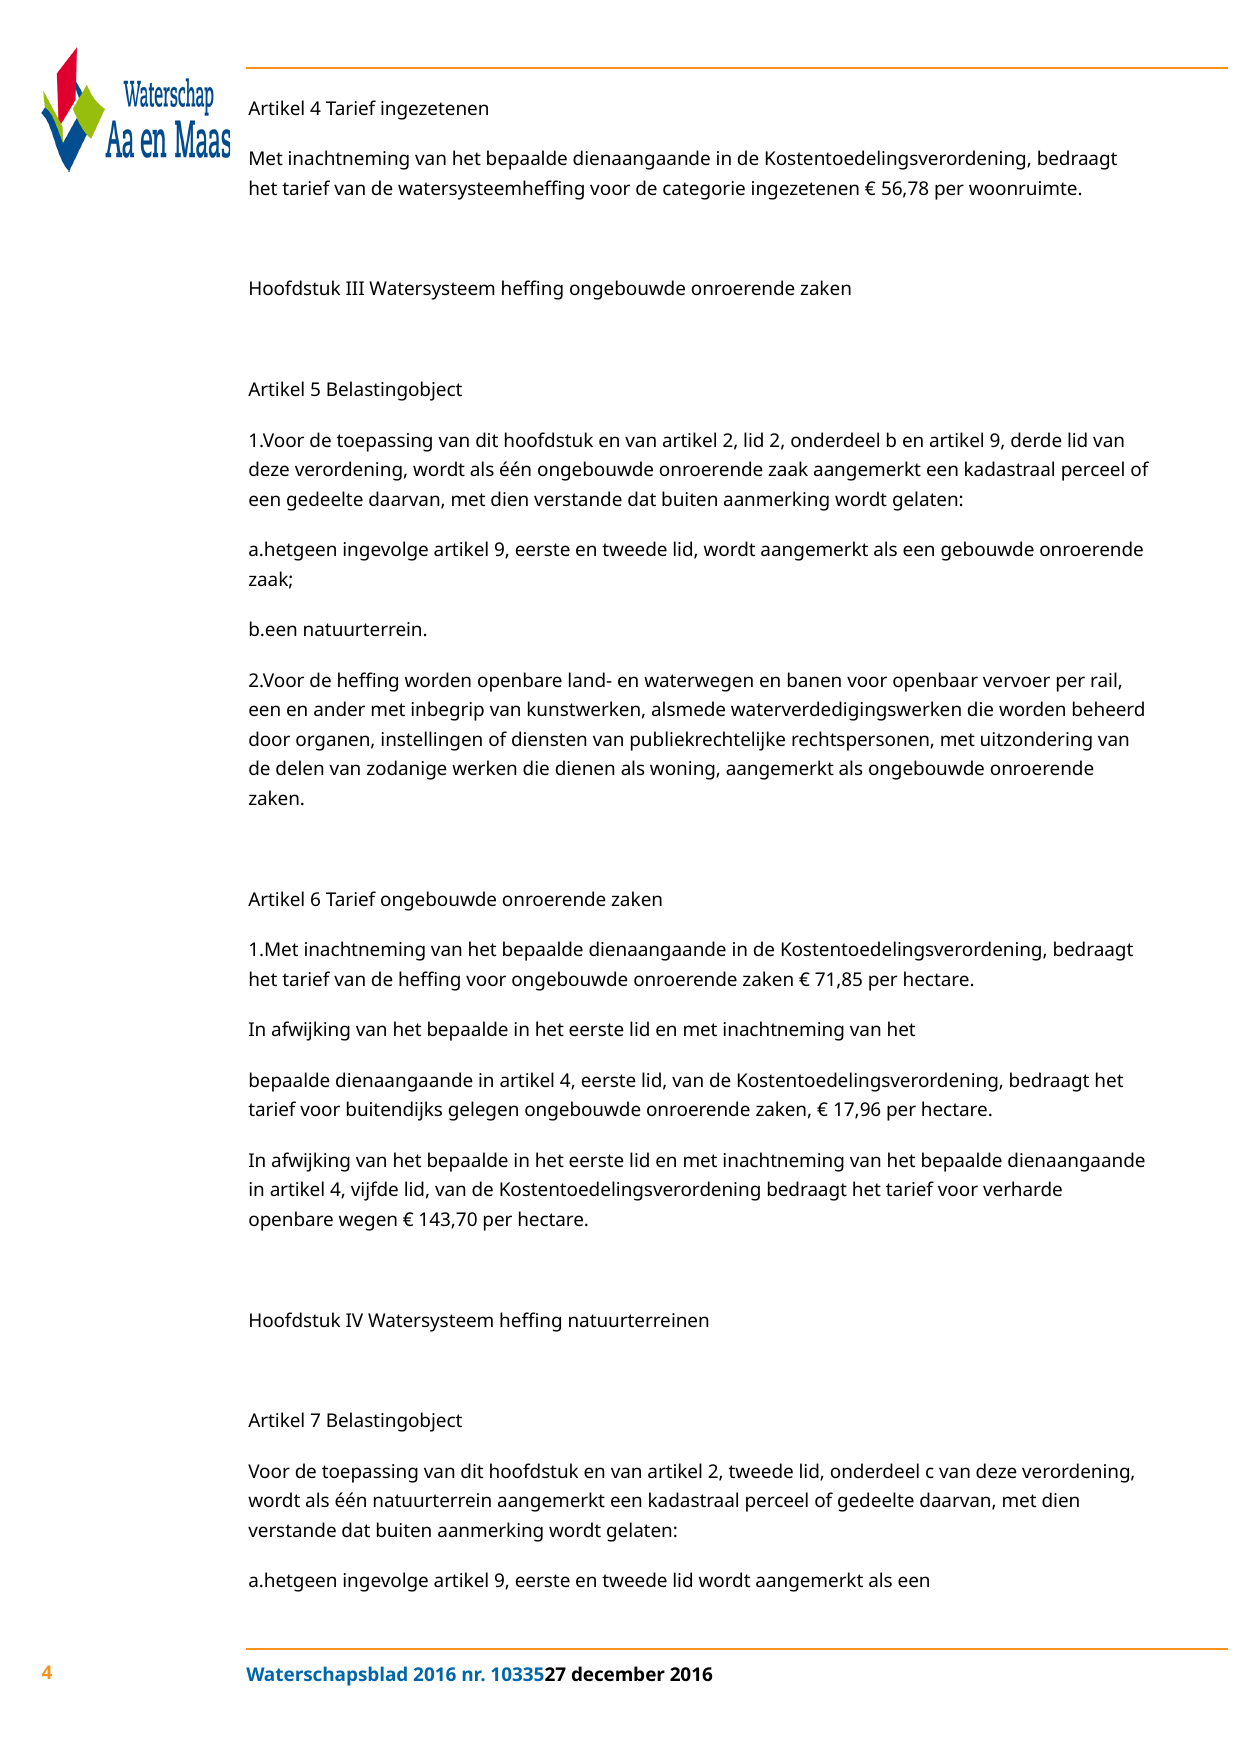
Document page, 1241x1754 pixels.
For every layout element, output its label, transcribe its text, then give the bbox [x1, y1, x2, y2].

text bepaalde dienaangaande in artikel 4, eerste lid, van de Kostentoedelingsverordening, bedraagt het tarief voor buitendijks gelegen ongebouwde onroerende zaken, € 17,96 per hectare. [248, 1067, 1152, 1122]
text 2.Voor de heffing worden openbare land- en waterwegen en banen voor openbaar vervoer per rail, een en ander met inbegrip van kunstwerken, alsmede waterverdedigingswerken die worden beheerd door organen, instellingen of diensten van publiekrechtelijke rechtspersonen, met uitzondering van de delen van zodanige werken die dienen als woning, aangemerkt als ongebouwde onroerende zaken. [248, 667, 1152, 811]
text In afwijking van het bepaalde in het eerste lid en met inachtneming van het [248, 1016, 1152, 1042]
text b.een natuurterrein. [248, 616, 1152, 642]
picture [41, 47, 231, 172]
text Artikel 7 Belastingobject [248, 1408, 1152, 1433]
text Hoofdstuk IV Watersysteem heffing natuurterreinen [248, 1307, 1152, 1333]
text Voor de toepassing van dit hoofdstuk en van artikel 2, tweede lid, onderdeel c van deze verordening, wordt als één natuurterrein aangemerkt een kadastraal perceel of gedeelte daarvan, met dien verstande dat buiten aanmerking wordt gelaten: [248, 1458, 1152, 1543]
text In afwijking van het bepaalde in het eerste lid en met inachtneming van het bepaalde dienaangaande in artikel 4, vijfde lid, van de Kostentoedelingsverordening bedraagt het tarief voor verharde openbare wegen € 143,70 per hectare. [248, 1147, 1152, 1232]
text 1.Voor de toepassing van dit hoofdstuk en van artikel 2, lid 2, onderdeel b en artikel 9, derde lid van deze verordening, wordt als één ongebouwde onroerende zaak aangemerkt een kadastraal perceel of een gedeelte daarvan, met dien verstande dat buiten aanmerking wordt gelaten: [248, 427, 1152, 512]
text a.hetgeen ingevolge artikel 9, eerste en tweede lid wordt aangemerkt als een [248, 1568, 1152, 1593]
text Artikel 6 Tarief ongebouwde onroerende zaken [248, 886, 1152, 912]
text a.hetgeen ingevolge artikel 9, eerste en tweede lid, wordt aangemerkt als een gebouwde onroerende zaak; [248, 536, 1152, 592]
text Met inachtneming van het bepaalde dienaangaande in de Kostentoedelingsverordening, bedraagt het tarief van de watersysteemheffing voor de categorie ingezetenen € 56,78 per woonruimte. [248, 145, 1152, 201]
text 1.Met inachtneming van het bepaalde dienaangaande in de Kostentoedelingsverordening, bedraagt het tarief van de heffing voor ongebouwde onroerende zaken € 71,85 per hectare. [248, 936, 1152, 992]
text Artikel 4 Tarief ingezetenen [248, 95, 1152, 121]
text Artikel 5 Belastingobject [248, 376, 1152, 402]
text Hoofdstuk III Watersysteem heffing ongebouwde onroerende zaken [248, 276, 1152, 301]
